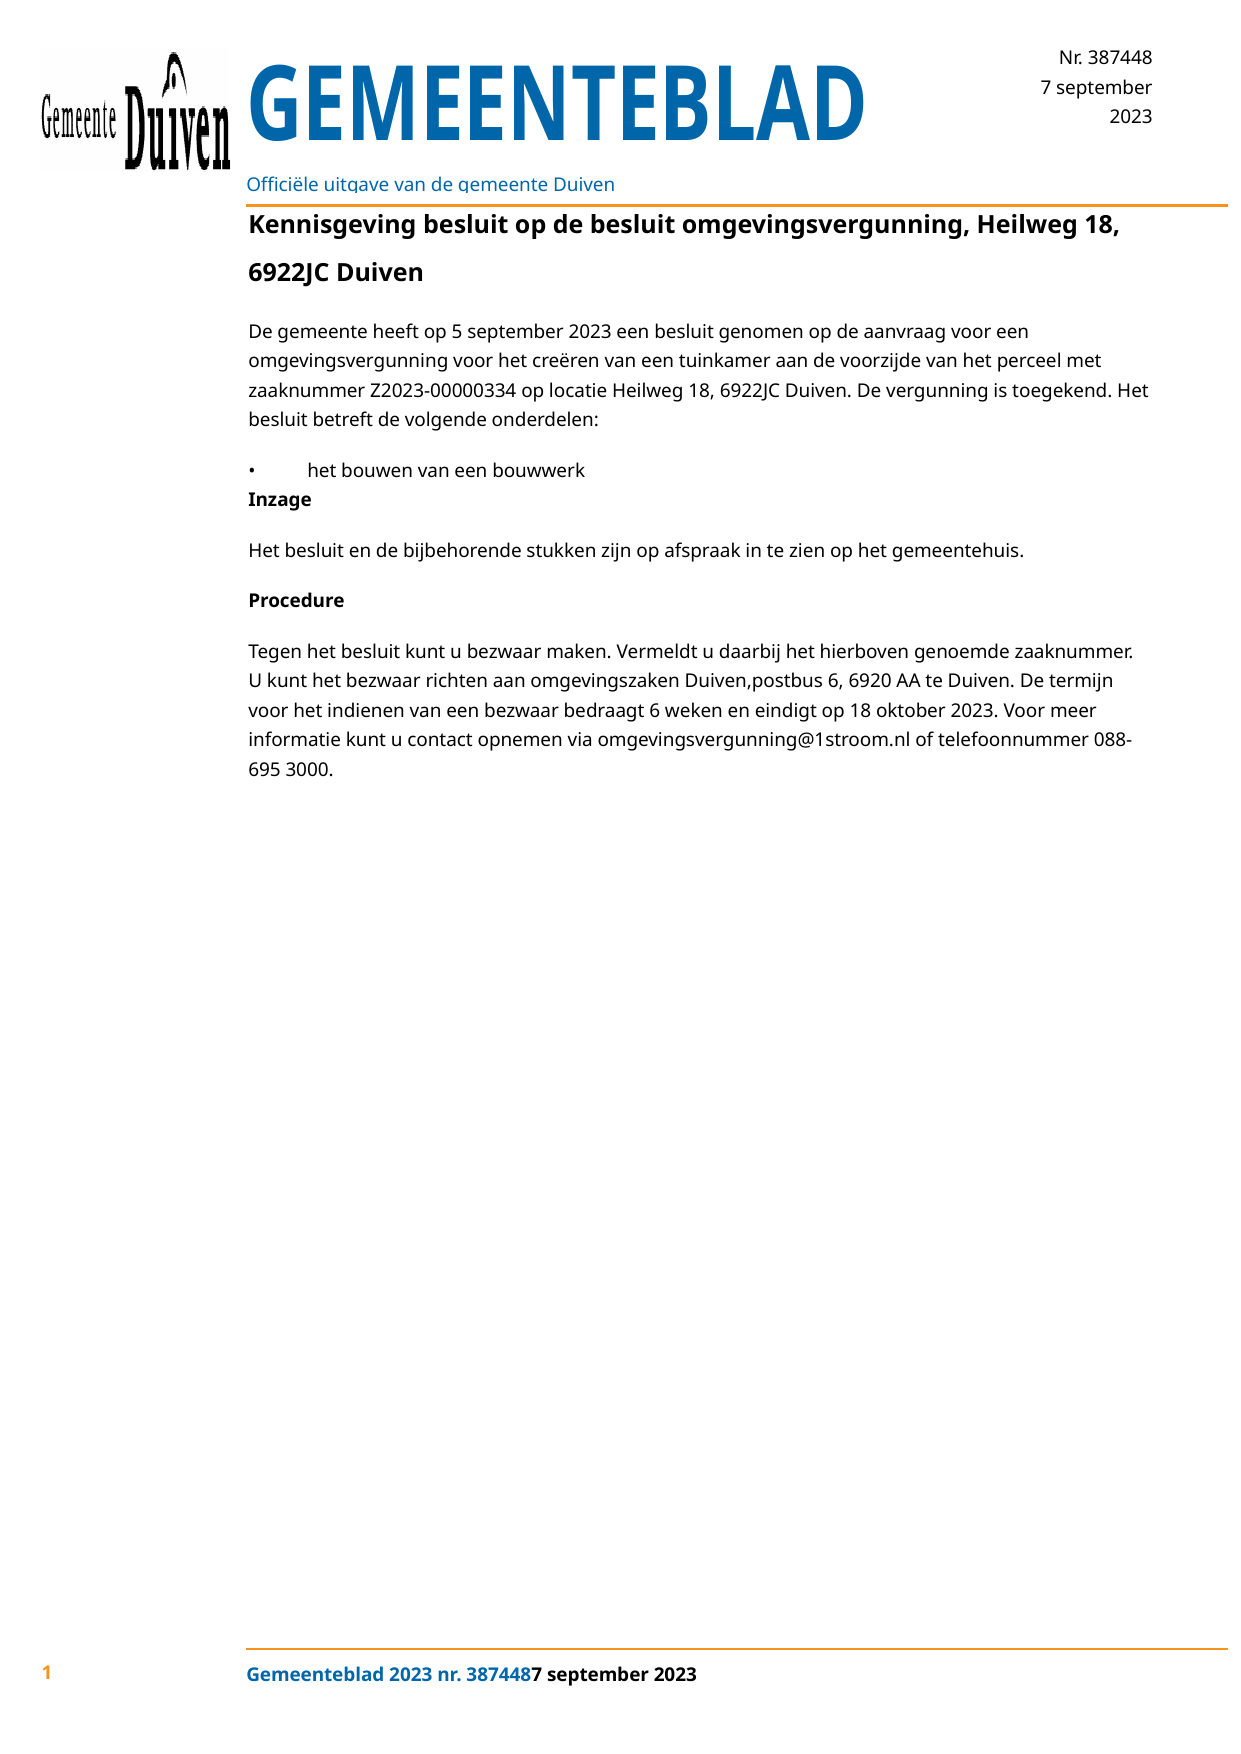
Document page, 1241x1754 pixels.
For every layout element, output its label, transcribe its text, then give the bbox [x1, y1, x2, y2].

text De gemeente heeft op 5 september 2023 een besluit genomen op de aanvraag voor een omgevingsvergunning voor het creëren van een tuinkamer aan de voorzijde van het perceel met zaaknummer Z2023-00000334 op locatie Heilweg 18, 6922JC Duiven. De vergunning is toegekend. Het besluit betreft de volgende onderdelen: [248, 318, 1152, 432]
picture [41, 47, 231, 172]
text Kennisgeving besluit op de besluit omgevingsvergunning, Heilweg 18, 6922JC Duiven [248, 207, 1152, 288]
text Procedure [248, 587, 1152, 613]
list het bouwen van een bouwwerk [248, 457, 1152, 483]
text Tegen het besluit kunt u bezwaar maken. Vermeldt u daarbij het hierboven genoemde zaaknummer. U kunt het bezwaar richten aan omgevingszaken Duiven,postbus 6, 6920 AA te Duiven. De termijn voor het indienen van een bezwaar bedraagt 6 weken en eindigt op 18 oktober 2023. Voor meer informatie kunt u contact opnemen via omgevingsvergunning@1stroom.nl of telefoonnummer 088-695 3000. [248, 638, 1152, 782]
text Inzage [248, 487, 1152, 512]
text Het besluit en de bijbehorende stukken zijn op afspraak in te zien op het gemeentehuis. [248, 537, 1152, 563]
